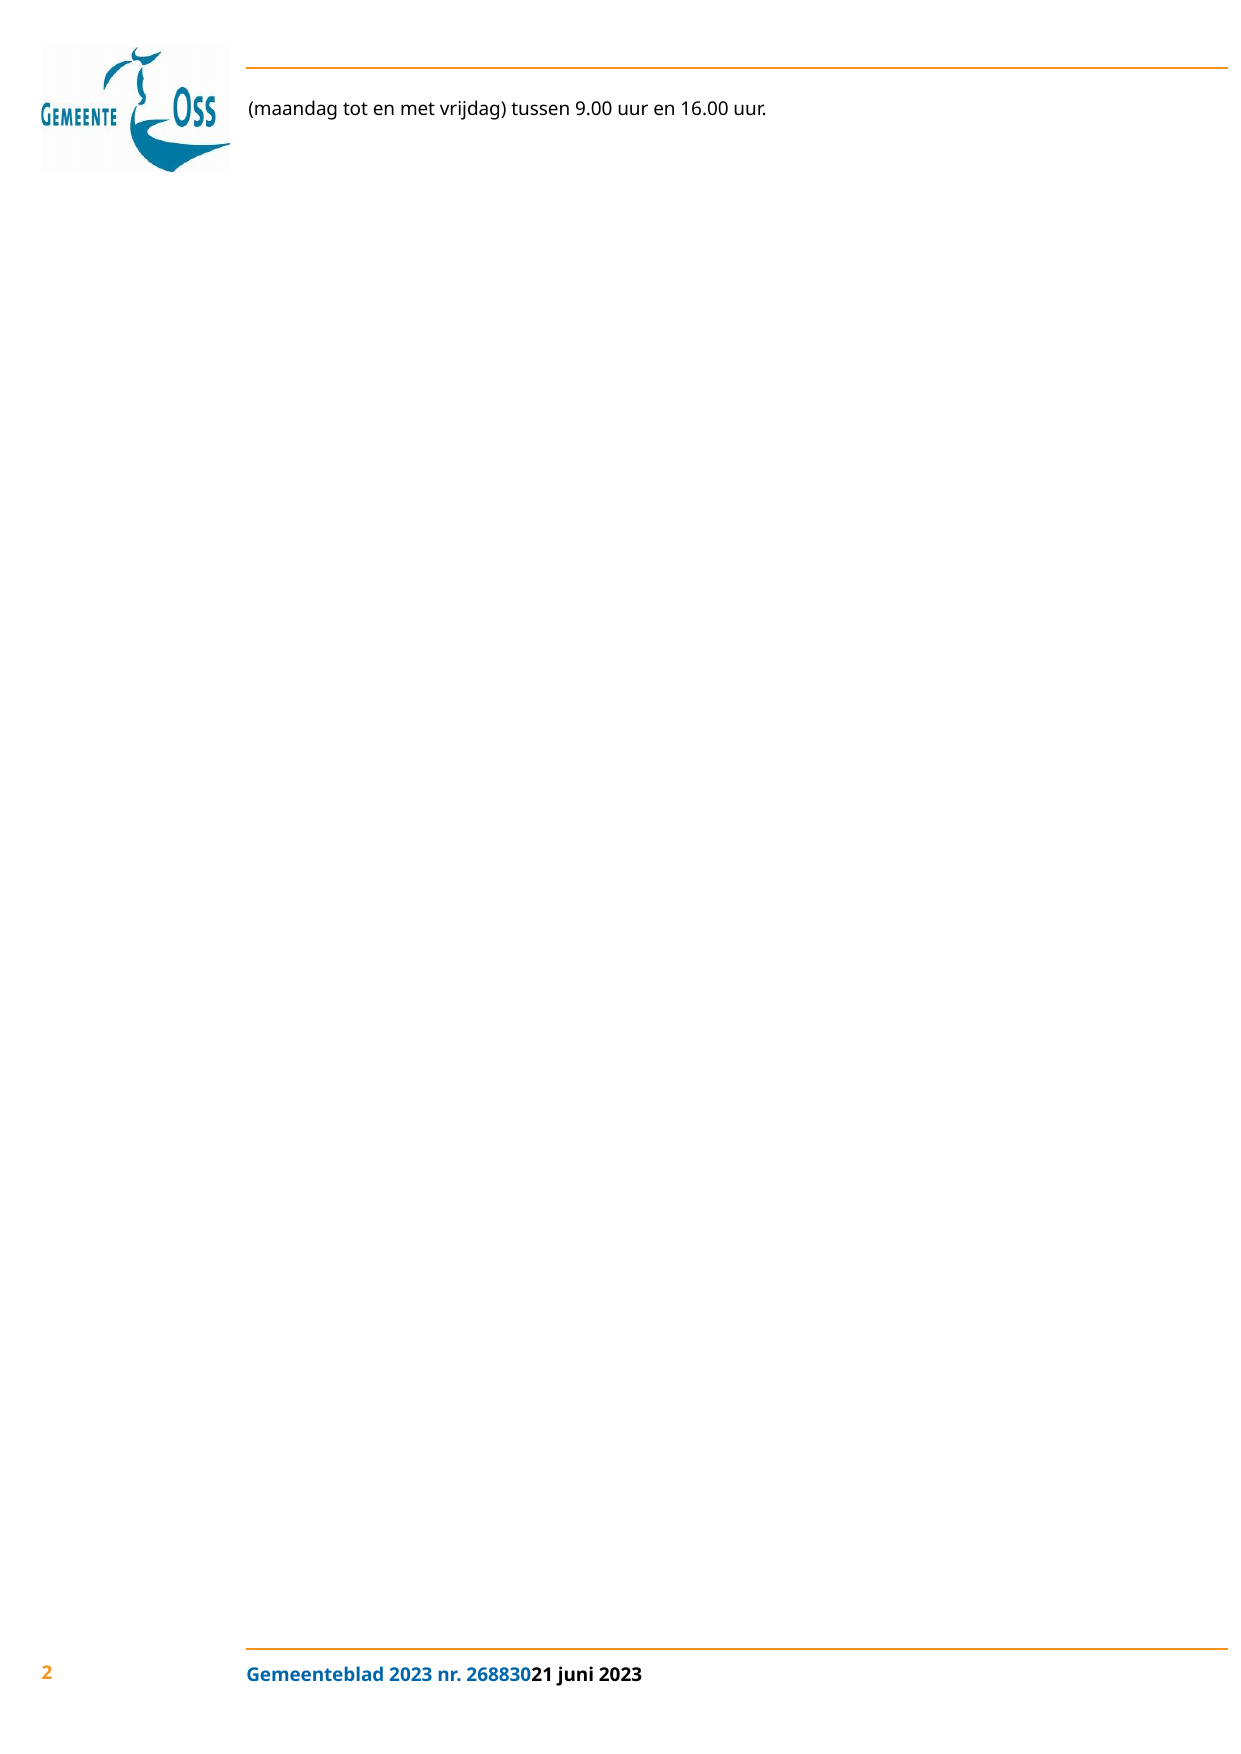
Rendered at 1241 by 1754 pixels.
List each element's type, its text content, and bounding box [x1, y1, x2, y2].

picture [41, 47, 231, 172]
text (maandag tot en met vrijdag) tussen 9.00 uur en 16.00 uur. [248, 95, 1152, 121]
